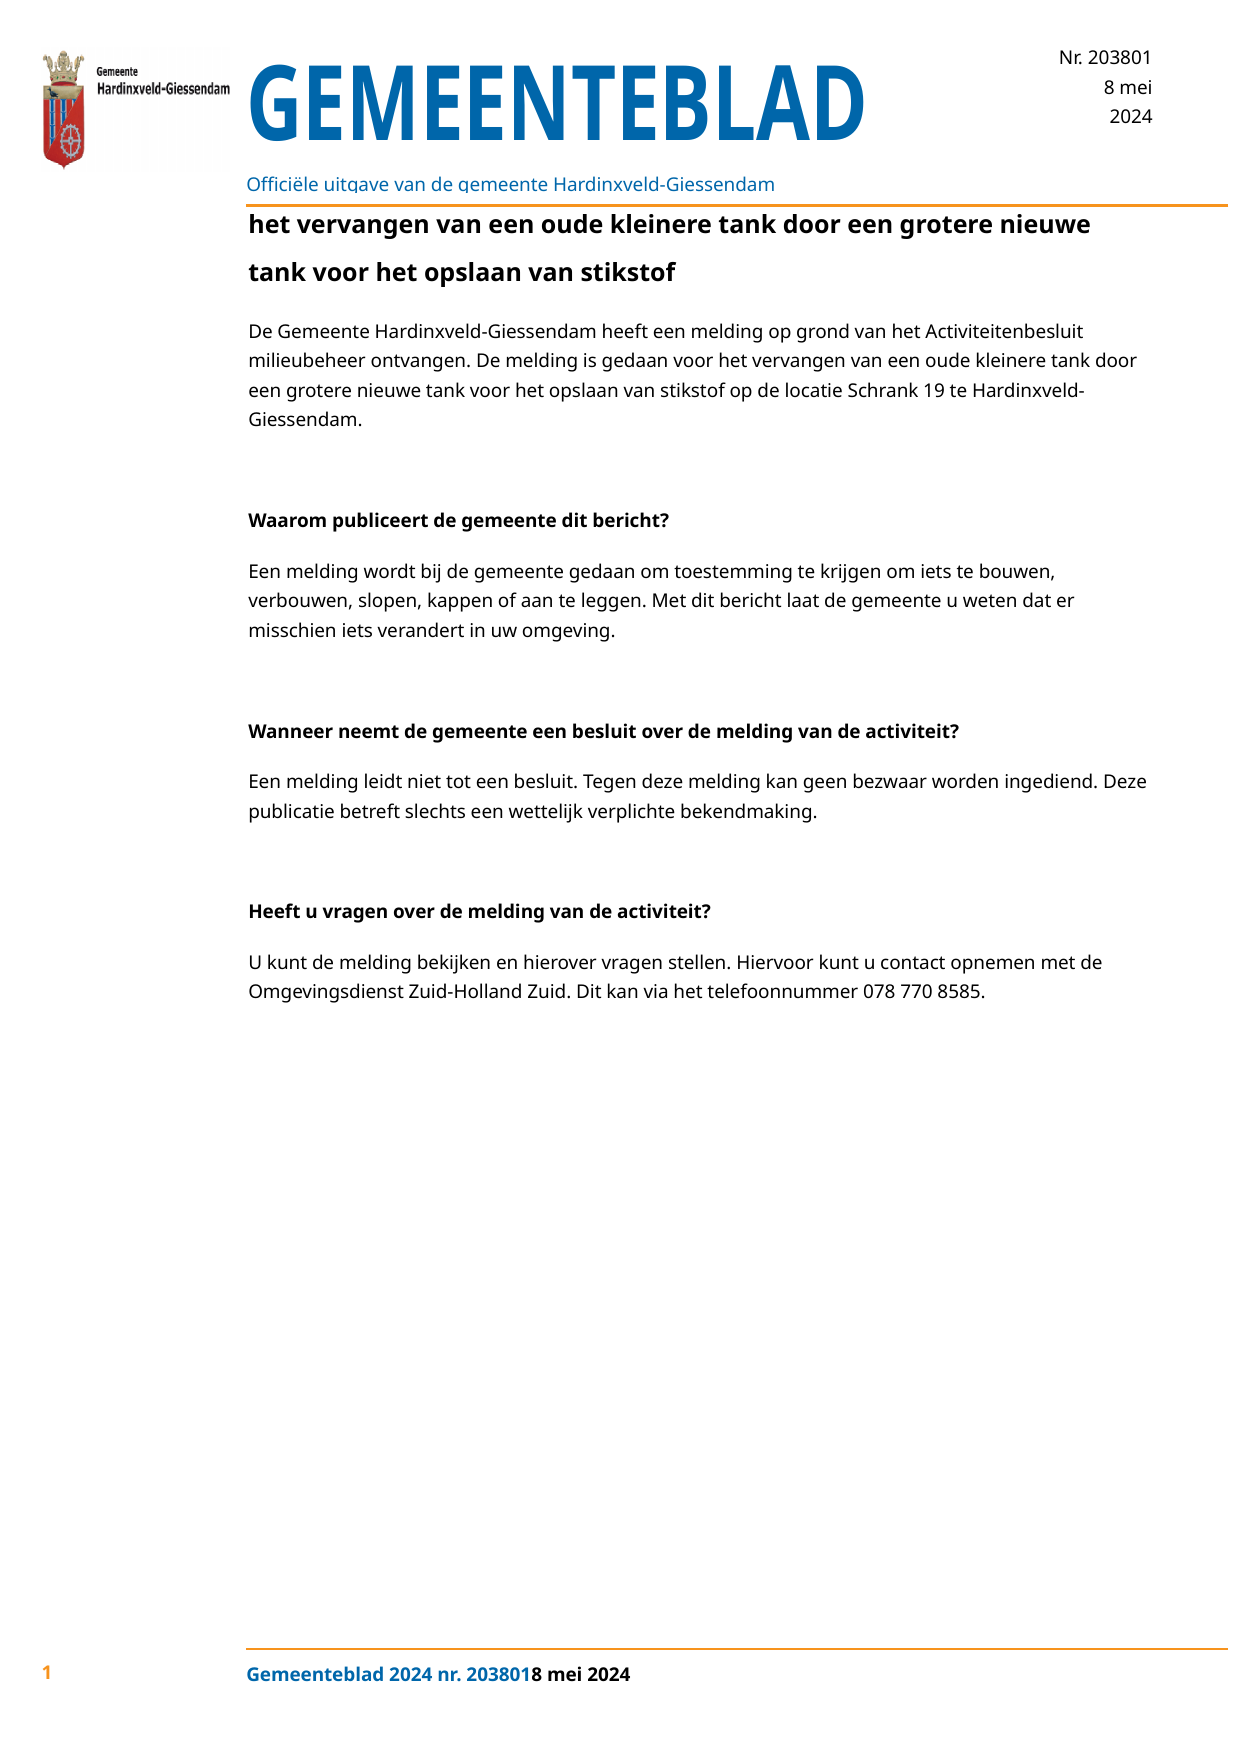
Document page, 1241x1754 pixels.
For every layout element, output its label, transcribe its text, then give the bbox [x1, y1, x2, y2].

picture [41, 47, 231, 172]
text U kunt de melding bekijken en hierover vragen stellen. Hiervoor kunt u contact opnemen met de Omgevingsdienst Zuid-Holland Zuid. Dit kan via het telefoonnummer 078 770 8585. [248, 949, 1152, 1004]
text Wanneer neemt de gemeente een besluit over de melding van de activiteit? [248, 718, 1152, 744]
text De Gemeente Hardinxveld-Giessendam heeft een melding op grond van het Activiteitenbesluit milieubeheer ontvangen. De melding is gedaan voor het vervangen van een oude kleinere tank door een grotere nieuwe tank voor het opslaan van stikstof op de locatie Schrank 19 te Hardinxveld-Giessendam. [248, 318, 1152, 432]
text het vervangen van een oude kleinere tank door een grotere nieuwe tank voor het opslaan van stikstof [248, 207, 1152, 288]
text Heeft u vragen over de melding van de activiteit? [248, 899, 1152, 924]
text Een melding wordt bij de gemeente gedaan om toestemming te krijgen om iets te bouwen, verbouwen, slopen, kappen of aan te leggen. Met dit bericht laat de gemeente u weten dat er misschien iets verandert in uw omgeving. [248, 558, 1152, 643]
text Een melding leidt niet tot een besluit. Tegen deze melding kan geen bezwaar worden ingediend. Deze publicatie betreft slechts een wettelijk verplichte bekendmaking. [248, 768, 1152, 824]
text Waarom publiceert de gemeente dit bericht? [248, 507, 1152, 533]
